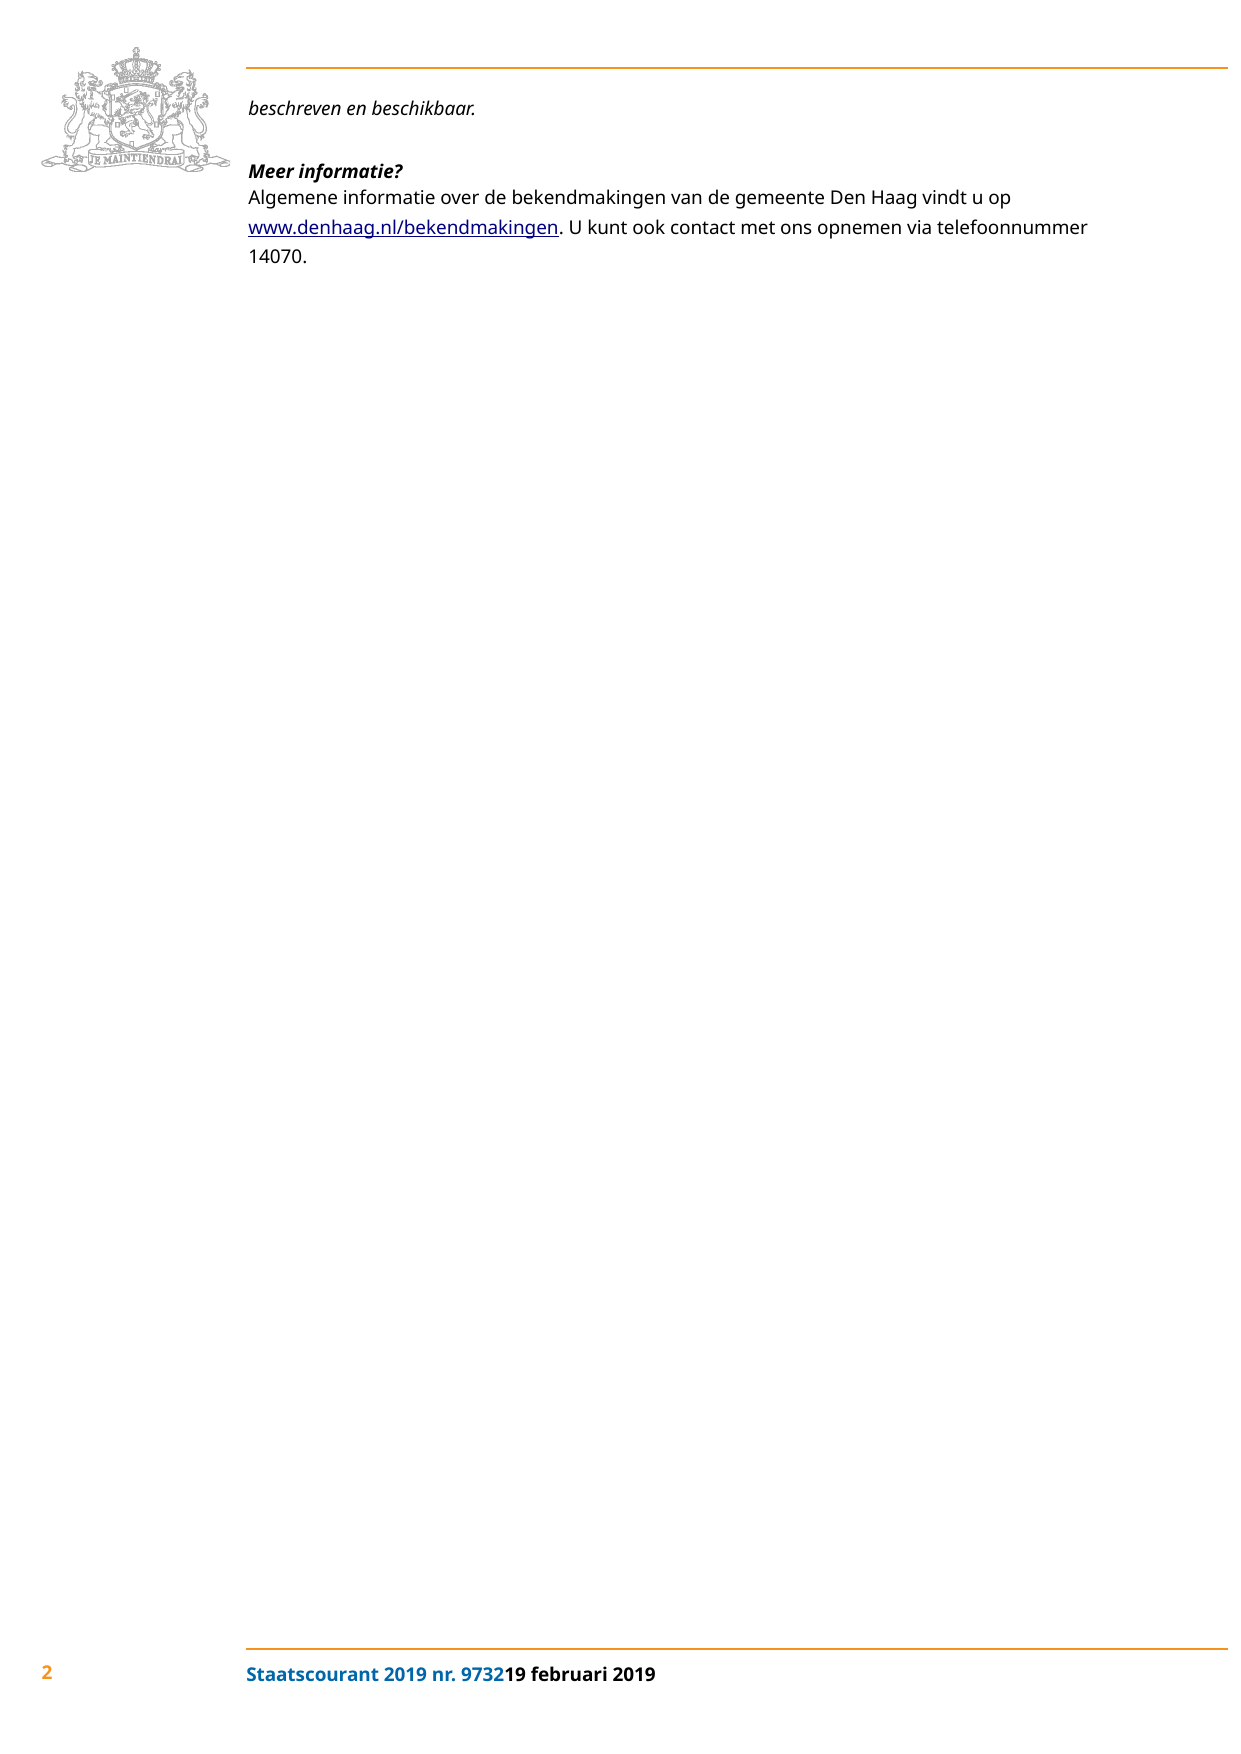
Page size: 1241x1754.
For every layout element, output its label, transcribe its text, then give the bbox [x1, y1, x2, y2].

picture [41, 47, 231, 172]
text Meer informatie? [248, 159, 1152, 184]
text Algemene informatie over de bekendmakingen van de gemeente Den Haag vindt u op www.denhaag.nl/bekendmakingen. U kunt ook contact met ons opnemen via telefoonnummer 14070. [248, 184, 1152, 269]
text beschreven en beschikbaar. [248, 95, 1152, 121]
